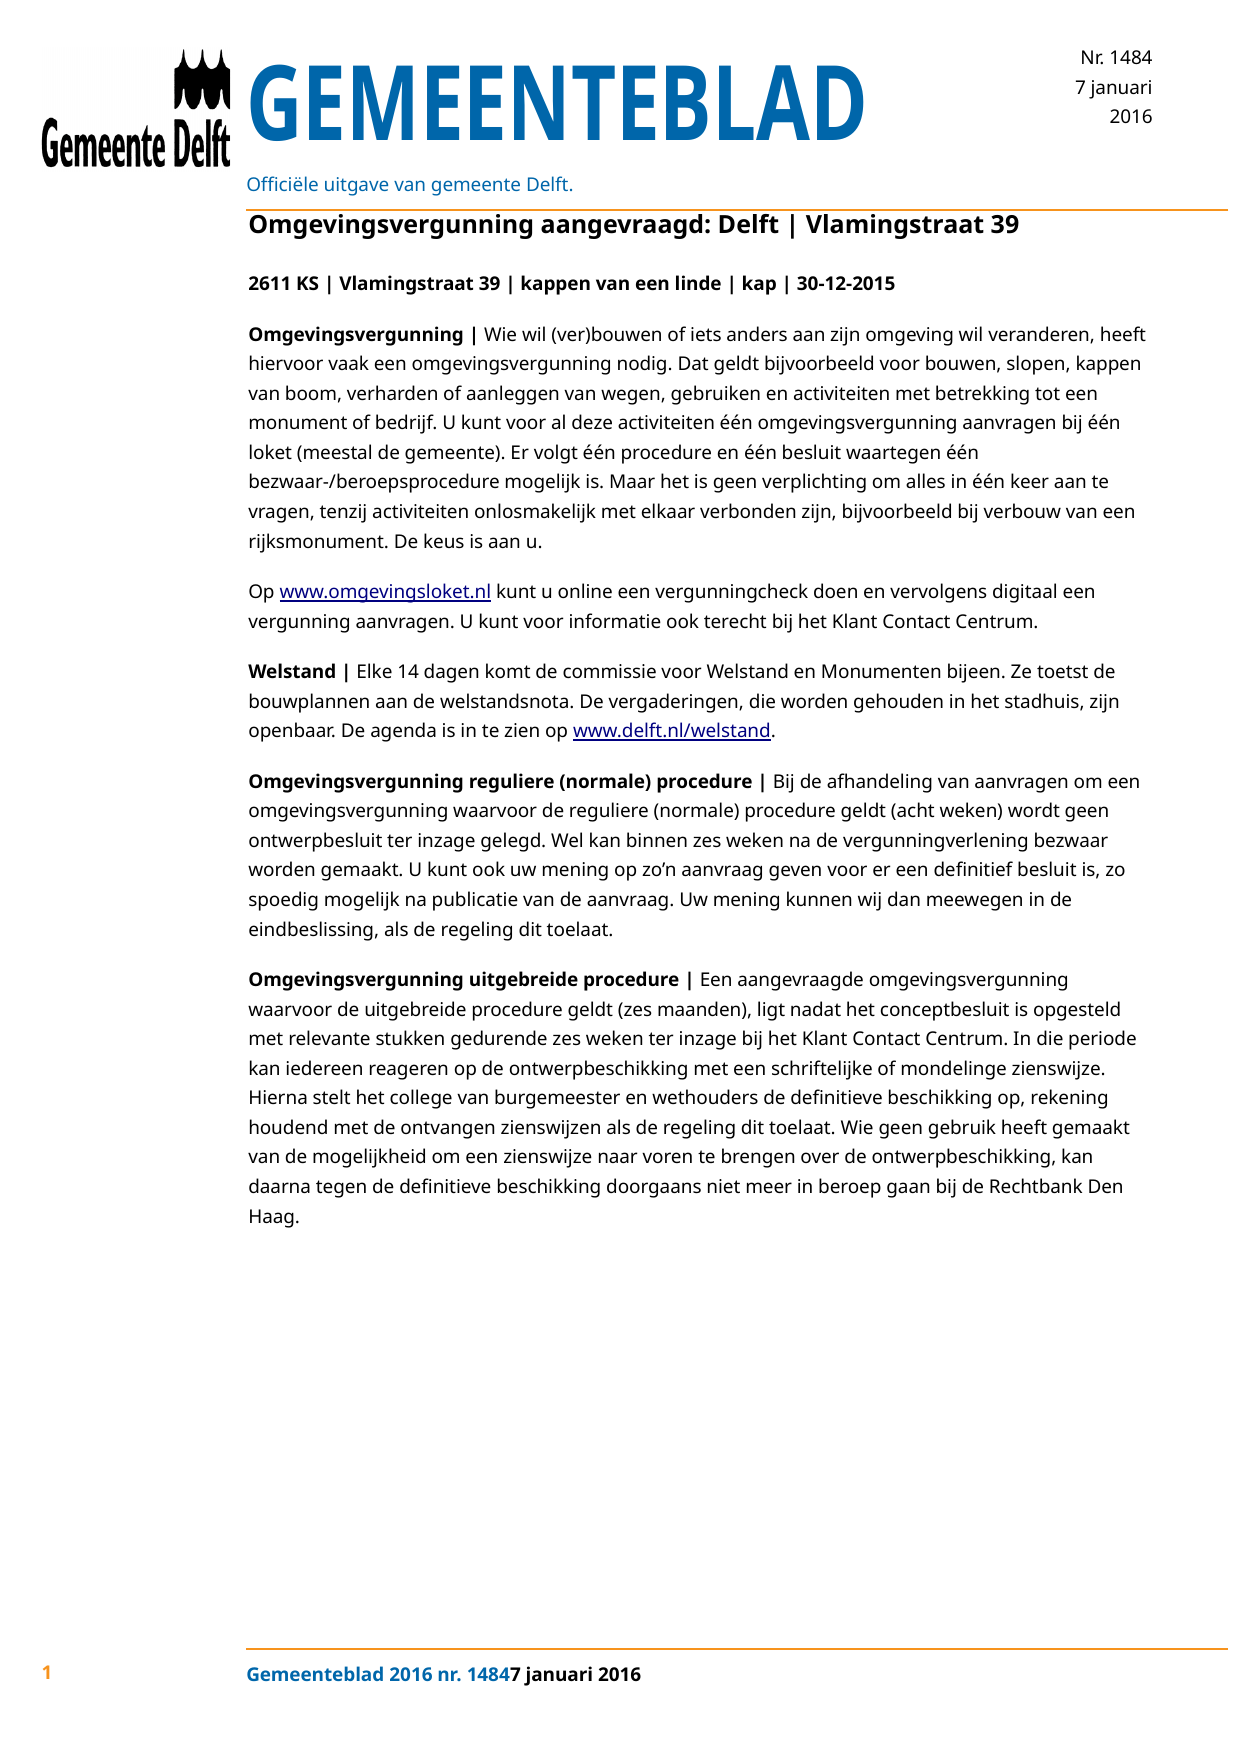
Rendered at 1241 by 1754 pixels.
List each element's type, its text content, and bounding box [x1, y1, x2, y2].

text Welstand | Elke 14 dagen komt de commissie voor Welstand en Monumenten bijeen. Ze toetst de bouwplannen aan de welstandsnota. De vergaderingen, die worden gehouden in het stadhuis, zijn openbaar. De agenda is in te zien op www.delft.nl/welstand. [248, 658, 1152, 743]
text Omgevingsvergunning aangevraagd: Delft | Vlamingstraat 39 [248, 211, 1152, 241]
text Op www.omgevingsloket.nl kunt u online een vergunningcheck doen en vervolgens digitaal een vergunning aanvragen. U kunt voor informatie ook terecht bij het Klant Contact Centrum. [248, 578, 1152, 633]
text Omgevingsvergunning reguliere (normale) procedure | Bij de afhandeling van aanvragen om een omgevingsvergunning waarvoor de reguliere (normale) procedure geldt (acht weken) wordt geen ontwerpbesluit ter inzage gelegd. Wel kan binnen zes weken na de vergunningverlening bezwaar worden gemaakt. U kunt ook uw mening op zo’n aanvraag geven voor er een definitief besluit is, zo spoedig mogelijk na publicatie van de aanvraag. Uw mening kunnen wij dan meewegen in de eindbeslissing, als de regeling dit toelaat. [248, 768, 1152, 941]
text Omgevingsvergunning | Wie wil (ver)bouwen of iets anders aan zijn omgeving wil veranderen, heeft hiervoor vaak een omgevingsvergunning nodig. Dat geldt bijvoorbeeld voor bouwen, slopen, kappen van boom, verharden of aanleggen van wegen, gebruiken en activiteiten met betrekking tot een monument of bedrijf. U kunt voor al deze activiteiten één omgevingsvergunning aanvragen bij één loket (meestal de gemeente). Er volgt één procedure en één besluit waartegen één bezwaar-/beroepsprocedure mogelijk is. Maar het is geen verplichting om alles in één keer aan te vragen, tenzij activiteiten onlosmakelijk met elkaar verbonden zijn, bijvoorbeeld bij verbouw van een rijksmonument. De keus is aan u. [248, 321, 1152, 553]
text Omgevingsvergunning uitgebreide procedure | Een aangevraagde omgevingsvergunning waarvoor de uitgebreide procedure geldt (zes maanden), ligt nadat het conceptbesluit is opgesteld met relevante stukken gedurende zes weken ter inzage bij het Klant Contact Centrum. In die periode kan iedereen reageren op de ontwerpbeschikking met een schriftelijke of mondelinge zienswijze. Hierna stelt het college van burgemeester en wethouders de definitieve beschikking op, rekening houdend met de ontvangen zienswijzen als de regeling dit toelaat. Wie geen gebruik heeft gemaakt van de mogelijkheid om een zienswijze naar voren te brengen over de ontwerpbeschikking, kan daarna tegen de definitieve beschikking doorgaans niet meer in beroep gaan bij de Rechtbank Den Haag. [248, 966, 1152, 1228]
picture [41, 47, 231, 172]
text 2611 KS | Vlamingstraat 39 | kappen van een linde | kap | 30-12-2015 [248, 270, 1152, 296]
